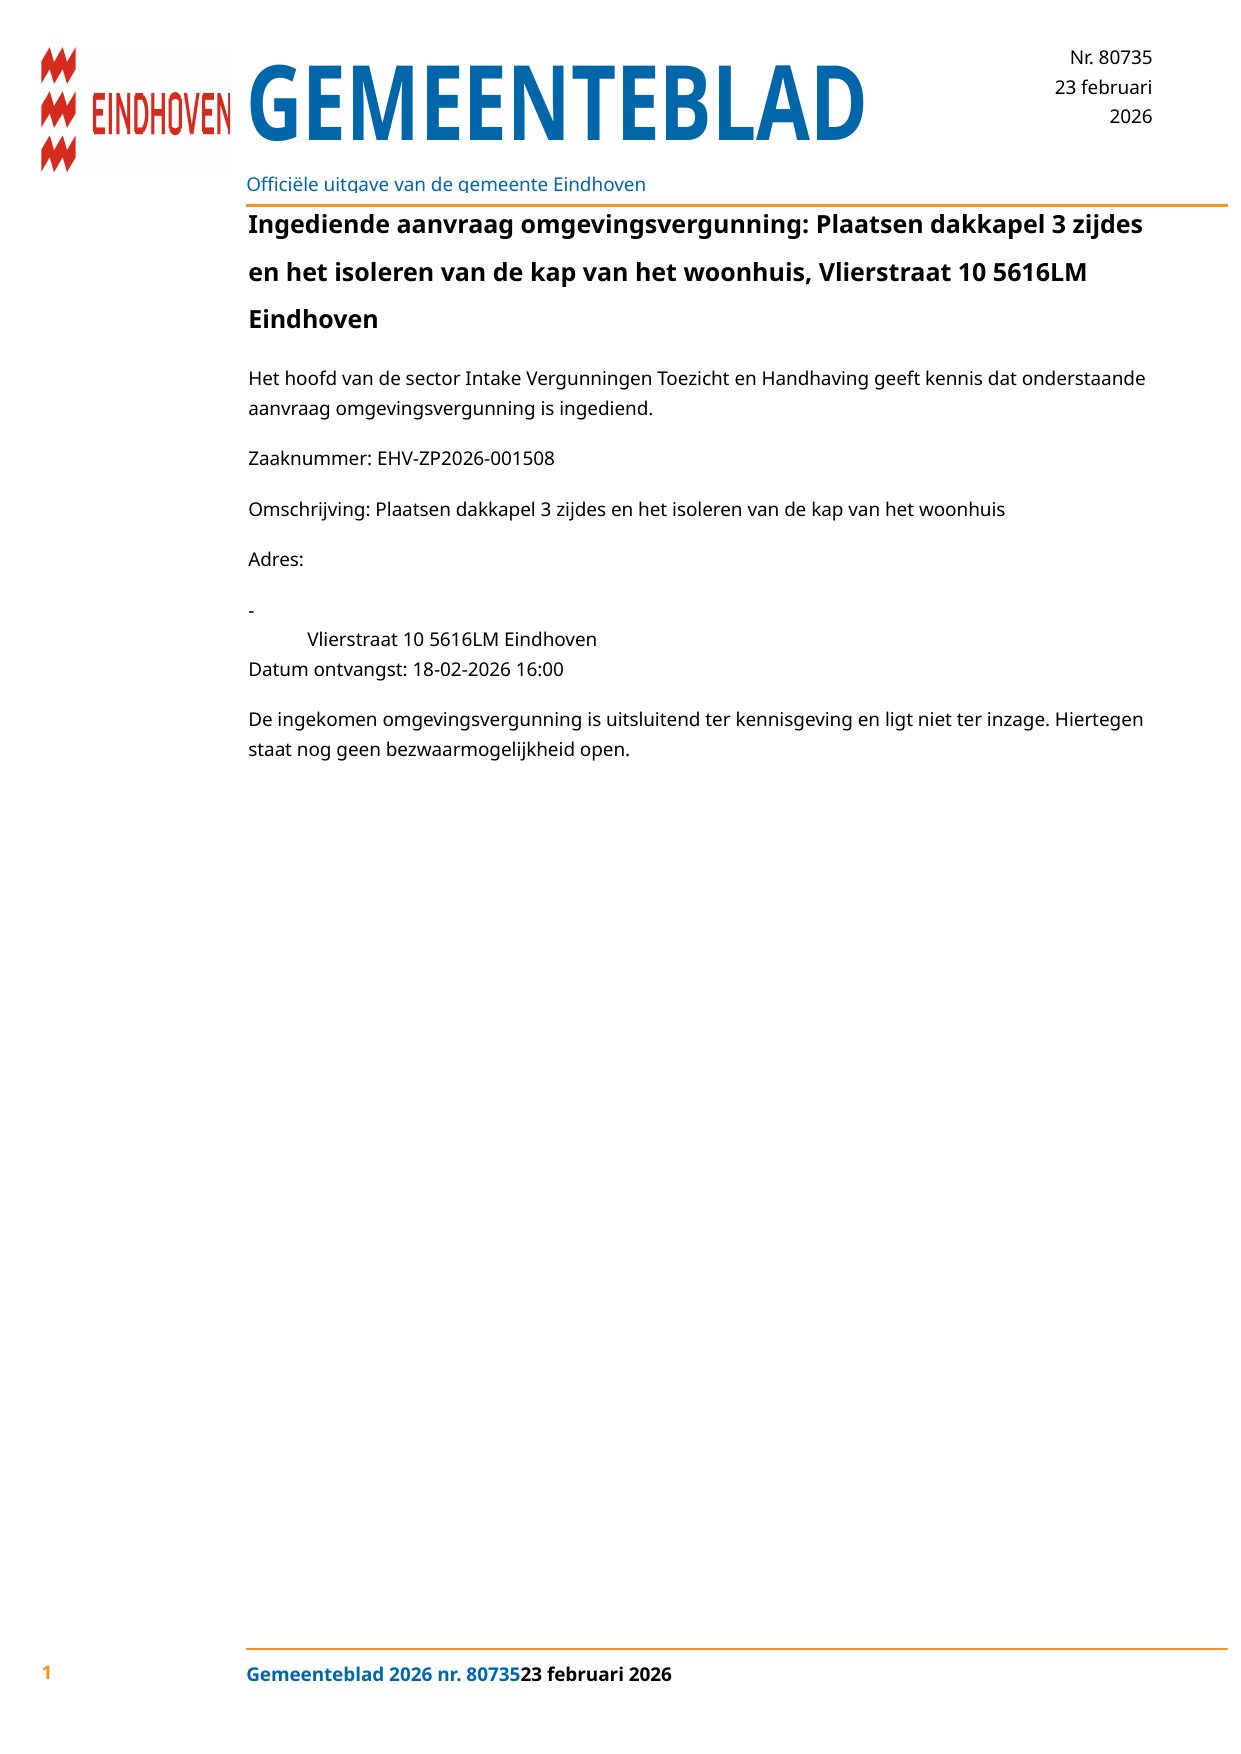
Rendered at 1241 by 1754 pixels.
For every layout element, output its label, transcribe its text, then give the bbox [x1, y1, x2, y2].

text Ingediende aanvraag omgevingsvergunning: Plaatsen dakkapel 3 zijdes en het isoleren van de kap van het woonhuis, Vlierstraat 10 5616LM Eindhoven [248, 207, 1152, 336]
text Zaaknummer: EHV-ZP2026-001508 [248, 446, 1152, 471]
picture [41, 47, 231, 172]
list Vlierstraat 10 5616LM Eindhoven [248, 626, 1152, 652]
text Het hoofd van de sector Intake Vergunningen Toezicht en Handhaving geeft kennis dat onderstaande aanvraag omgevingsvergunning is ingediend. [248, 366, 1152, 421]
text Adres: [248, 546, 1152, 572]
text Datum ontvangst: 18-02-2026 16:00 [248, 656, 1152, 682]
text Omschrijving: Plaatsen dakkapel 3 zijdes en het isoleren van de kap van het woonhuis [248, 496, 1152, 522]
text De ingekomen omgevingsvergunning is uitsluitend ter kennisgeving en ligt niet ter inzage. Hiertegen staat nog geen bezwaarmogelijkheid open. [248, 706, 1152, 762]
